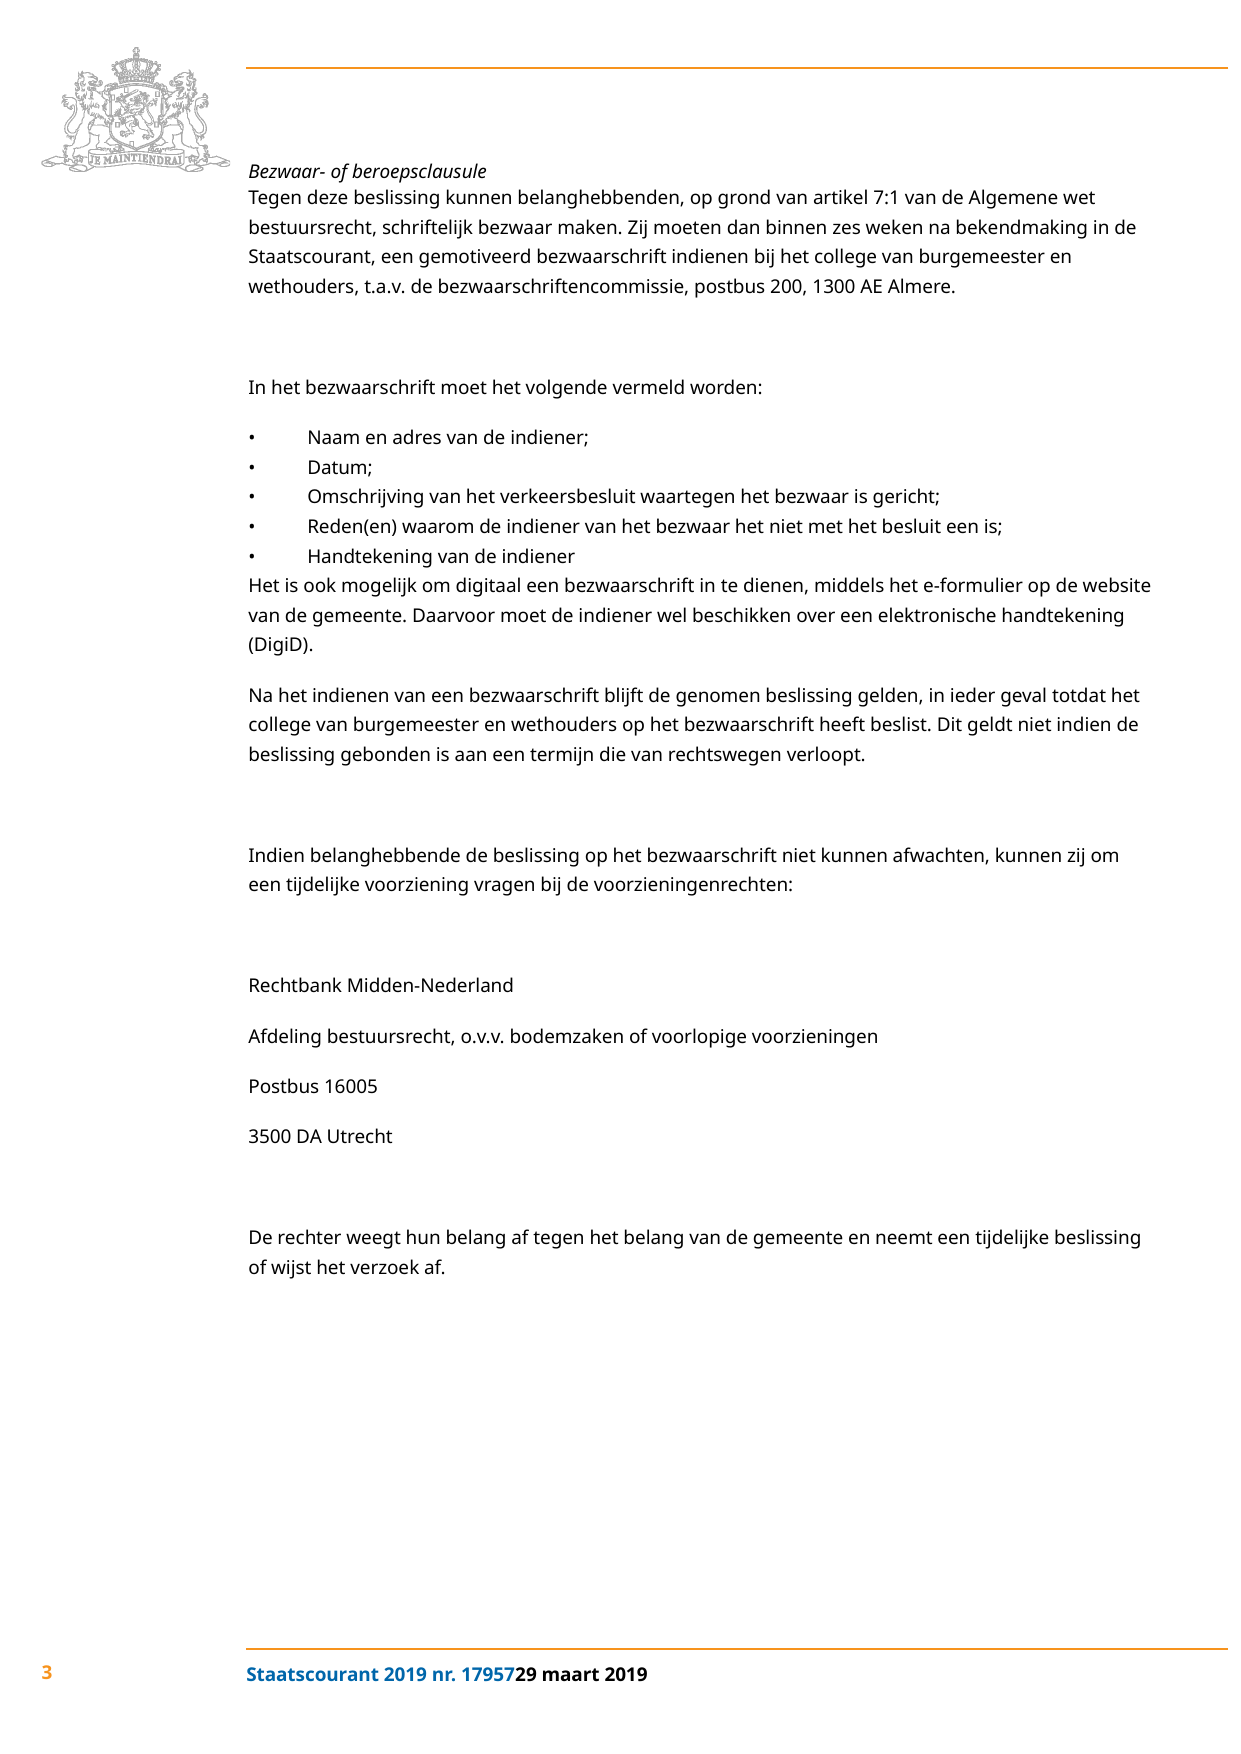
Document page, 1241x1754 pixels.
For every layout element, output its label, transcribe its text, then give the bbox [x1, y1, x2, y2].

text Postbus 16005 [248, 1073, 1152, 1099]
list Omschrijving van het verkeersbesluit waartegen het bezwaar is gericht; [248, 484, 1152, 509]
text 3500 DA Utrecht [248, 1124, 1152, 1149]
list Datum; [248, 454, 1152, 480]
text Indien belanghebbende de beslissing op het bezwaarschrift niet kunnen afwachten, kunnen zij om een tijdelijke voorziening vragen bij de voorzieningenrechten: [248, 842, 1152, 897]
list Reden(en) waarom de indiener van het bezwaar het niet met het besluit een is; [248, 513, 1152, 539]
text Bezwaar- of beroepsclausule [248, 159, 1152, 184]
list Handtekening van de indiener [248, 543, 1152, 568]
text Afdeling bestuursrecht, o.v.v. bodemzaken of voorlopige voorzieningen [248, 1023, 1152, 1048]
picture [41, 47, 231, 172]
text Het is ook mogelijk om digitaal een bezwaarschrift in te dienen, middels het e-formulier op de website van de gemeente. Daarvoor moet de indiener wel beschikken over een elektronische handtekening (DigiD). [248, 572, 1152, 657]
list Naam en adres van de indiener; [248, 424, 1152, 450]
text Rechtbank Midden-Nederland [248, 972, 1152, 998]
text In het bezwaarschrift moet het volgende vermeld worden: [248, 374, 1152, 400]
text Tegen deze beslissing kunnen belanghebbenden, op grond van artikel 7:1 van de Algemene wet bestuursrecht, schriftelijk bezwaar maken. Zij moeten dan binnen zes weken na bekendmaking in de Staatscourant, een gemotiveerd bezwaarschrift indienen bij het college van burgemeester en wethouders, t.a.v. de bezwaarschriftencommissie, postbus 200, 1300 AE Almere. [248, 184, 1152, 299]
text Na het indienen van een bezwaarschrift blijft de genomen beslissing gelden, in ieder geval totdat het college van burgemeester en wethouders op het bezwaarschrift heeft beslist. Dit geldt niet indien de beslissing gebonden is aan een termijn die van rechtswegen verloopt. [248, 682, 1152, 767]
text De rechter weegt hun belang af tegen het belang van de gemeente en neemt een tijdelijke beslissing of wijst het verzoek af. [248, 1224, 1152, 1280]
